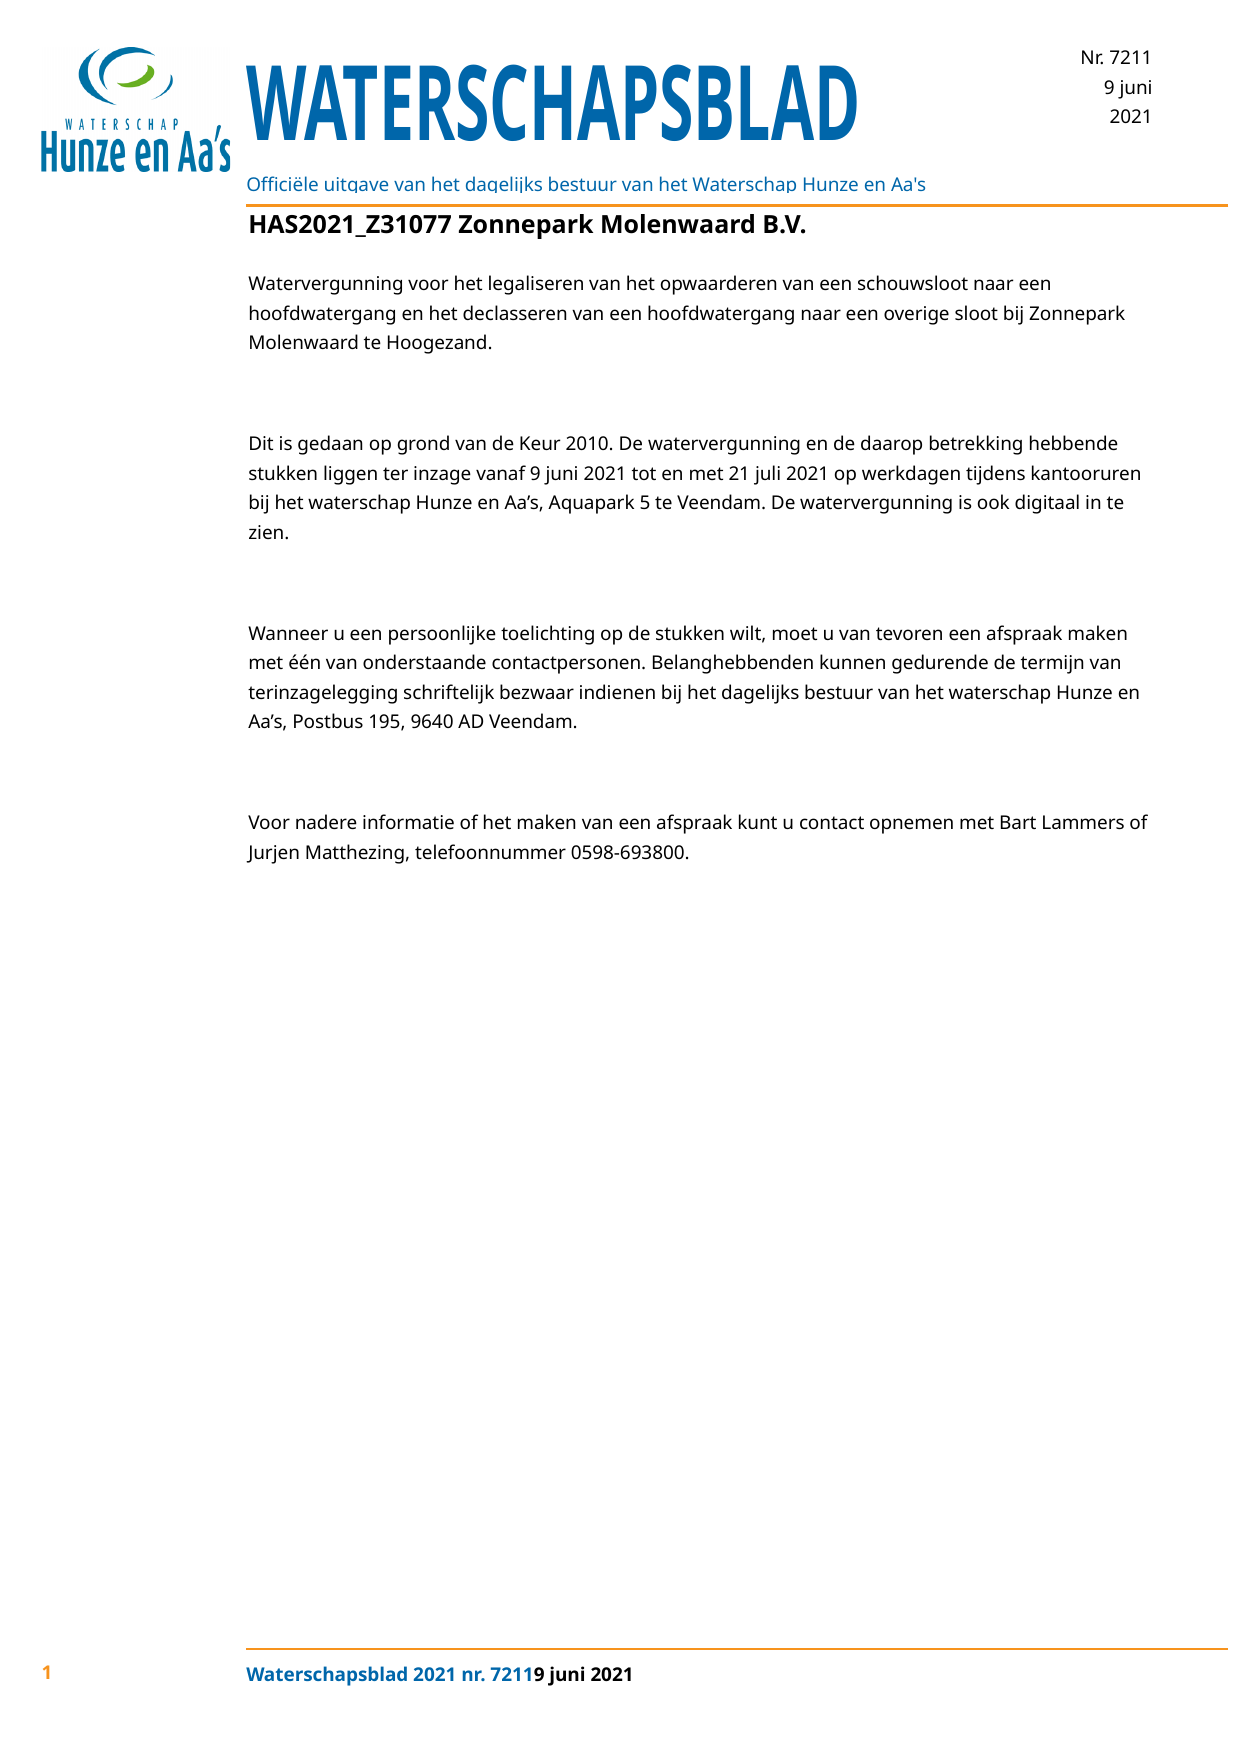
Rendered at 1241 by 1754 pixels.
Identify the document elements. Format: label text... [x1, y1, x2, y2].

picture [47, 154, 51, 172]
picture [183, 163, 191, 172]
text Wanneer u een persoonlijke toelichting op de stukken wilt, moet u van tevoren een afspraak maken met één van onderstaande contactpersonen. Belanghebbenden kunnen gedurende de termijn van terinzagelegging schriftelijk bezwaar indienen bij het dagelijks bestuur van het waterschap Hunze en Aa’s, Postbus 195, 9640 AD Veendam. [248, 620, 1152, 734]
text Voor nadere informatie of het maken van een afspraak kunt u contact opnemen met Bart Lammers of Jurjen Matthezing, telefoonnummer 0598-693800. [248, 809, 1152, 865]
text Dit is gedaan op grond van de Keur 2010. De watervergunning en de daarop betrekking hebbende stukken liggen ter inzage vanaf 9 juni 2021 tot en met 21 juli 2021 op werkdagen tijdens kantooruren bij het waterschap Hunze en Aa’s, Aquapark 5 te Veendam. De watervergunning is ook digitaal in te zien. [248, 430, 1152, 545]
text HAS2021_Z31077 Zonnepark Molenwaard B.V. [248, 207, 1152, 241]
picture [226, 145, 231, 156]
picture [41, 47, 231, 172]
text Watervergunning voor het legaliseren van het opwaarderen van een schouwsloot naar een hoofdwatergang en het declasseren van een hoofdwatergang naar een overige sloot bij Zonnepark Molenwaard te Hoogezand. [248, 270, 1152, 355]
